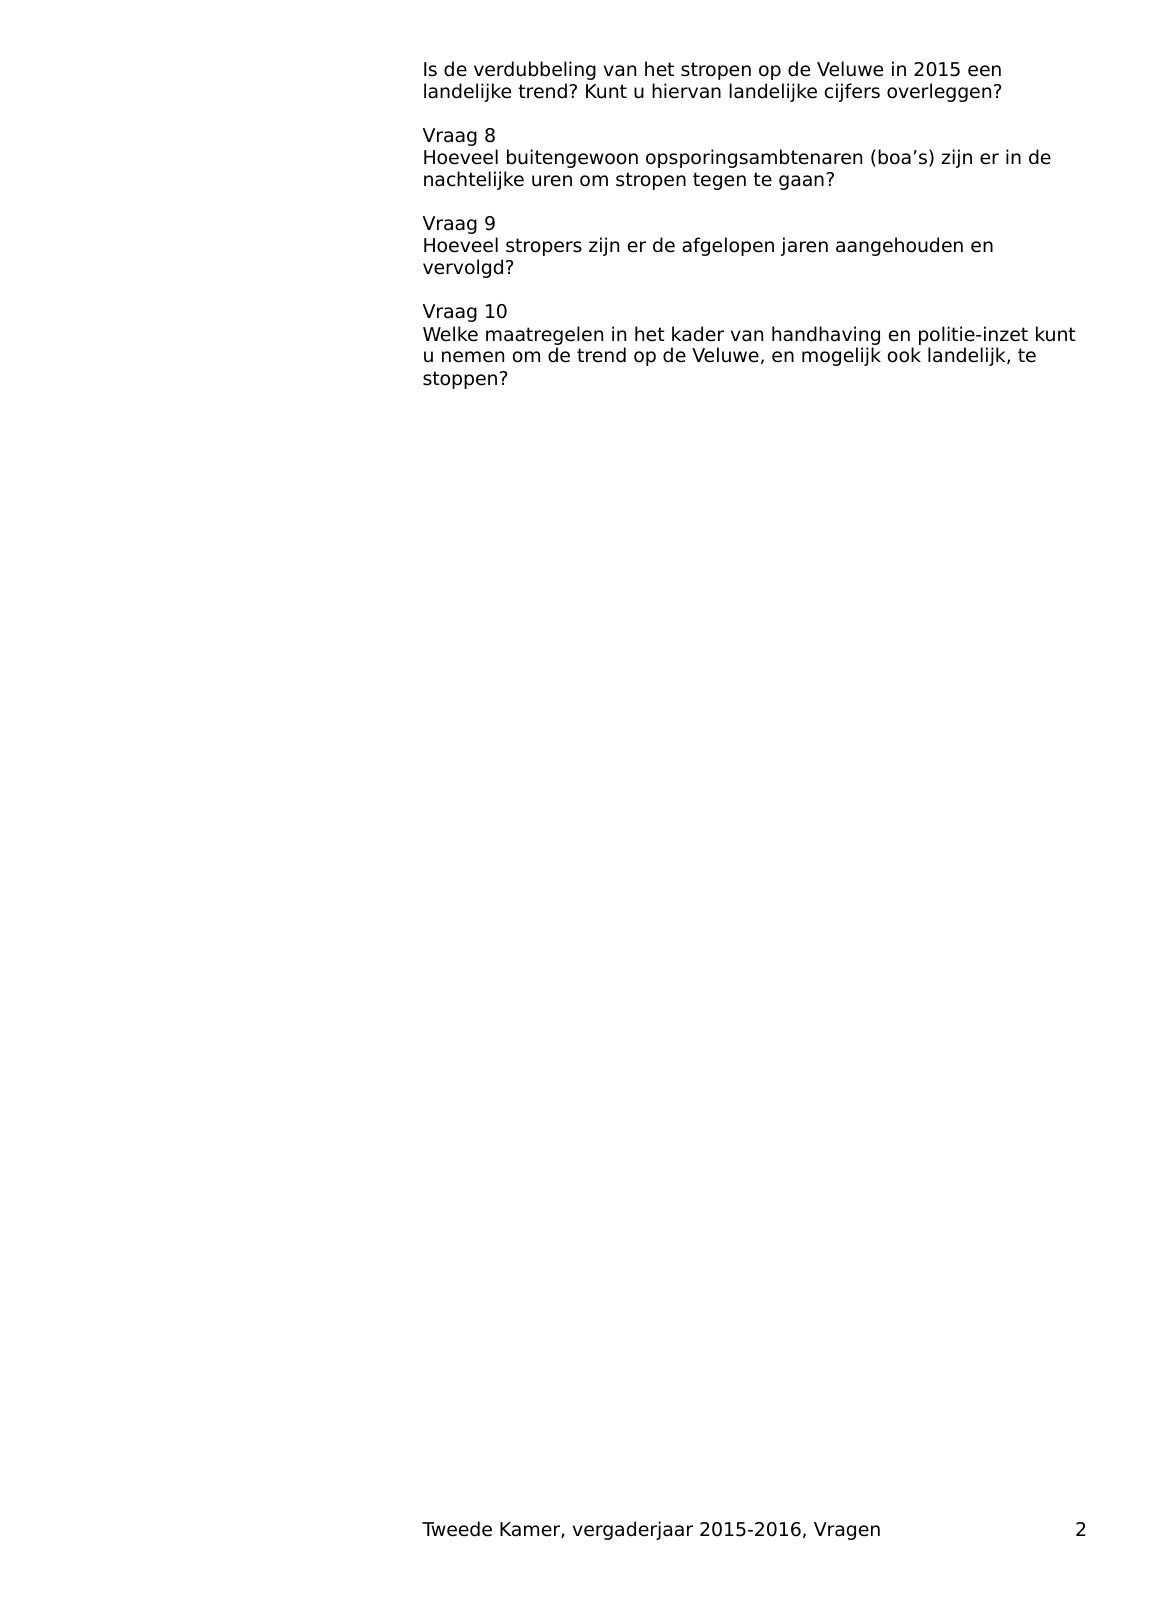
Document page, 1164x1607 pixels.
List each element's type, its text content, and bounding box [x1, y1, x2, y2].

text Vraag 8 [422, 125, 1087, 147]
text Vraag 10 [422, 301, 1087, 323]
text Is de verdubbeling van het stropen op de Veluwe in 2015 een landelijke trend? Kunt u hiervan landelijke cijfers overleggen? [422, 59, 1087, 103]
text Welke maatregelen in het kader van handhaving en politie-inzet kunt u nemen om de trend op de Veluwe, en mogelijk ook landelijk, te stoppen? [422, 323, 1087, 389]
text Hoeveel stropers zijn er de afgelopen jaren aangehouden en vervolgd? [422, 235, 1087, 279]
text Vraag 9 [422, 213, 1087, 235]
text Hoeveel buitengewoon opsporingsambtenaren (boa’s) zijn er in de nachtelijke uren om stropen tegen te gaan? [422, 147, 1087, 191]
